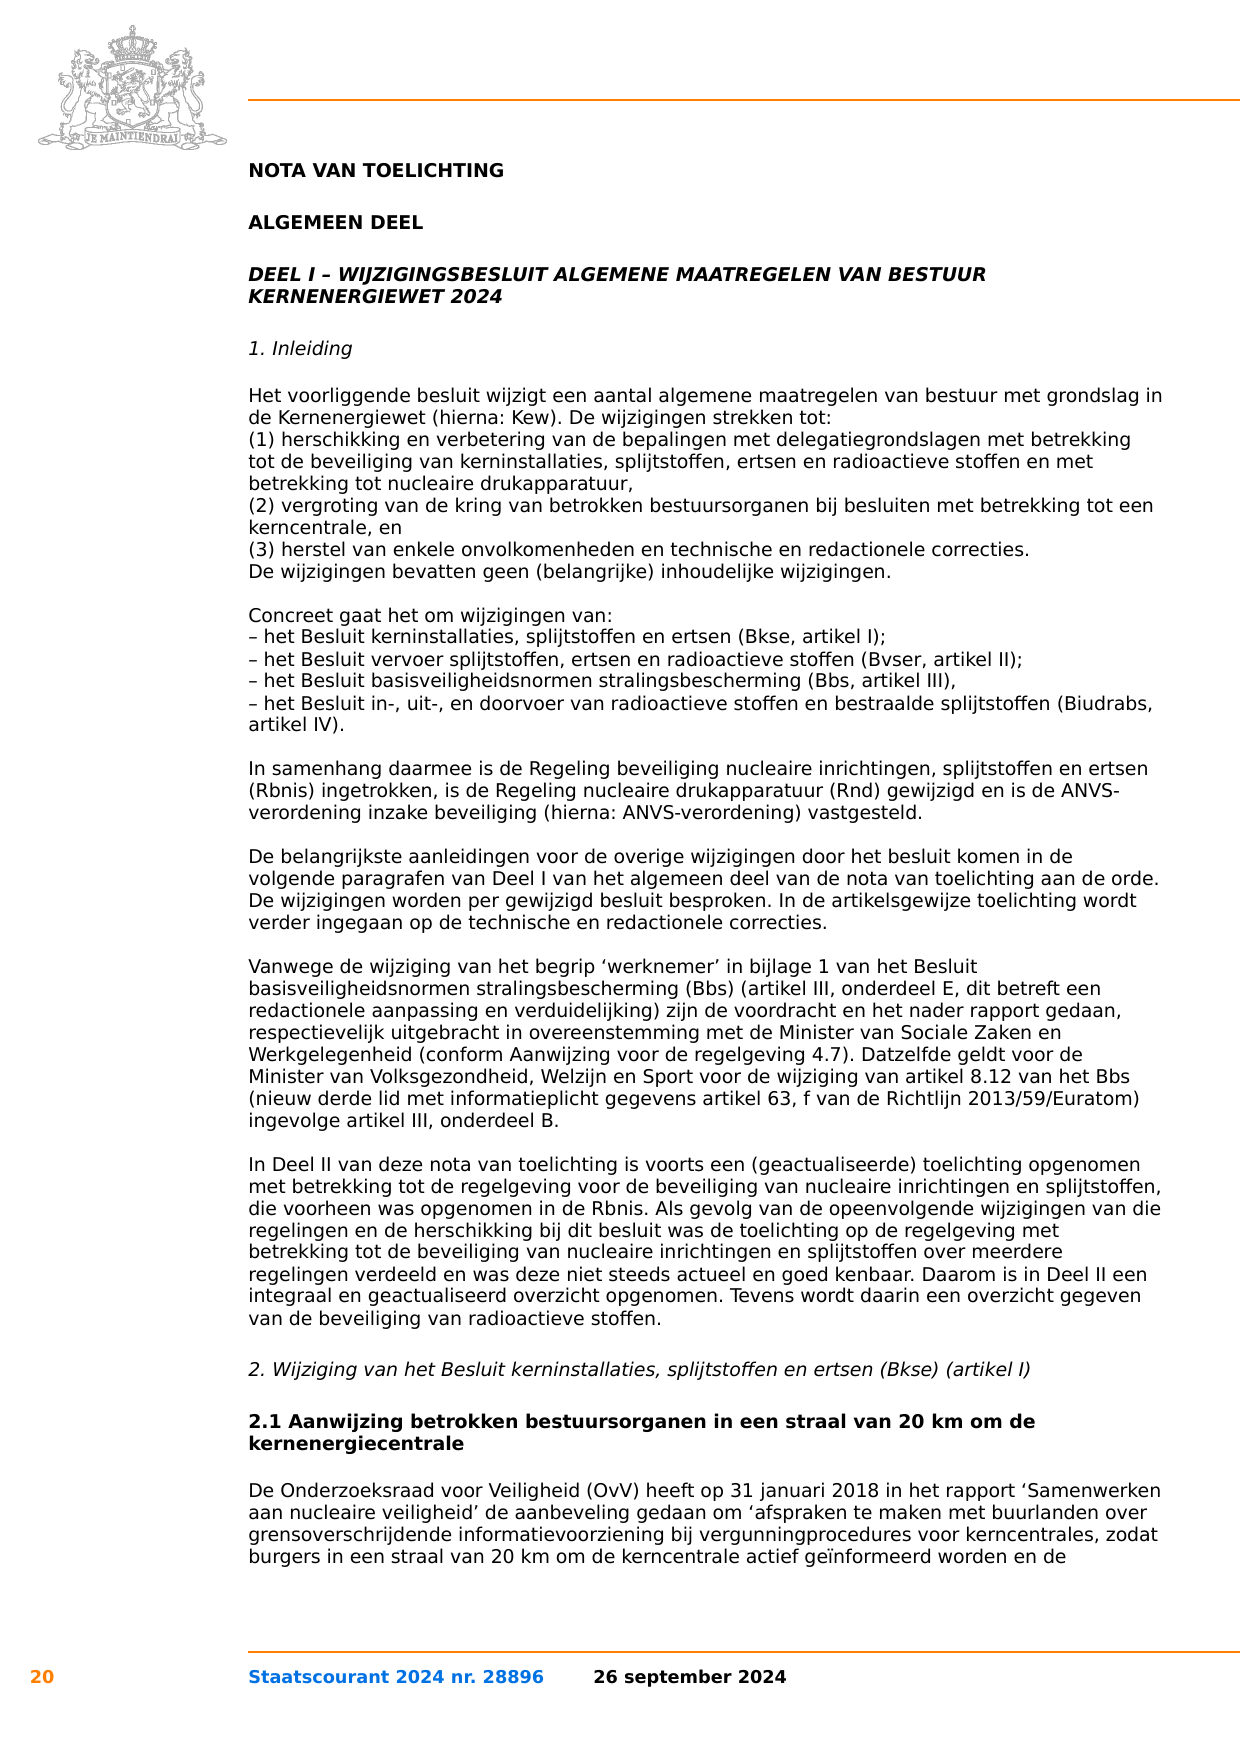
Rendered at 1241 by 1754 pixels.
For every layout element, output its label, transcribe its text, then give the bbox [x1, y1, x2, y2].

subtitle 2.1 Aanwijzing betrokken bestuursorganen in een straal van 20 km om de kernenergiecentrale [248, 1411, 1163, 1455]
text Concreet gaat het om wijzigingen van: [248, 604, 1163, 626]
text In Deel II van deze nota van toelichting is voorts een (geactualiseerde) toelichting opgenomen met betrekking tot de regelgeving voor de beveiliging van nucleaire inrichtingen en splijtstoffen, die voorheen was opgenomen in de Rbnis. Als gevolg van de opeenvolgende wijzigingen van die regelingen en de herschikking bij dit besluit was de toelichting op de regelgeving met betrekking tot de beveiliging van nucleaire inrichtingen en splijtstoffen over meerdere regelingen verdeeld en was deze niet steeds actueel en goed kenbaar. Daarom is in Deel II een integraal en geactualiseerd overzicht opgenomen. Tevens wordt daarin een overzicht gegeven van de beveiliging van radioactieve stoffen. [248, 1153, 1163, 1329]
picture [38, 25, 227, 150]
text De Onderzoeksraad voor Veiligheid (OvV) heeft op 31 januari 2018 in het rapport ‘Samenwerken aan nucleaire veiligheid’ de aanbeveling gedaan om ‘afspraken te maken met buurlanden over grensoverschrijdende informatievoorziening bij vergunningprocedures voor kerncentrales, zodat burgers in een straal van 20 km om de kerncentrale actief geïnformeerd worden en de [248, 1480, 1163, 1568]
text Vanwege de wijziging van het begrip ‘werknemer’ in bijlage 1 van het Besluit basisveiligheidsnormen stralingsbescherming (Bbs) (artikel III, onderdeel E, dit betreft een redactionele aanpassing en verduidelijking) zijn de voordracht en het nader rapport gedaan, respectievelijk uitgebracht in overeenstemming met de Minister van Sociale Zaken en Werkgelegenheid (conform Aanwijzing voor de regelgeving 4.7). Datzelfde geldt voor de Minister van Volksgezondheid, Welzijn en Sport voor de wijziging van artikel 8.12 van het Bbs (nieuw derde lid met informatieplicht gegevens artikel 63, f van de Richtlijn 2013/59/Euratom) ingevolge artikel III, onderdeel B. [248, 956, 1163, 1132]
text (2) vergroting van de kring van betrokken bestuursorganen bij besluiten met betrekking tot een kerncentrale, en [248, 495, 1163, 539]
text In samenhang daarmee is de Regeling beveiliging nucleaire inrichtingen, splijtstoffen en ertsen (Rbnis) ingetrokken, is de Regeling nucleaire drukapparatuur (Rnd) gewijzigd en is de ANVS-verordening inzake beveiliging (hierna: ANVS-verordening) vastgesteld. [248, 758, 1163, 824]
subtitle NOTA VAN TOELICHTING [248, 160, 1163, 182]
text – het Besluit kerninstallaties, splijtstoffen en ertsen (Bkse, artikel I); [248, 626, 1163, 648]
text Het voorliggende besluit wijzigt een aantal algemene maatregelen van bestuur met grondslag in de Kernenergiewet (hierna: Kew). De wijzigingen strekken tot: [248, 385, 1163, 429]
text – het Besluit vervoer splijtstoffen, ertsen en radioactieve stoffen (Bvser, artikel II); [248, 648, 1163, 670]
text – het Besluit in-, uit-, en doorvoer van radioactieve stoffen en bestraalde splijtstoffen (Biudrabs, artikel IV). [248, 692, 1163, 736]
text De belangrijkste aanleidingen voor de overige wijzigingen door het besluit komen in de volgende paragrafen van Deel I van het algemeen deel van de nota van toelichting aan de orde. De wijzigingen worden per gewijzigd besluit besproken. In de artikelsgewijze toelichting wordt verder ingegaan op de technische en redactionele correcties. [248, 846, 1163, 934]
subtitle 1. Inleiding [248, 338, 1163, 360]
text – het Besluit basisveiligheidsnormen stralingsbescherming (Bbs, artikel III), [248, 670, 1163, 692]
subtitle 2. Wijziging van het Besluit kerninstallaties, splijtstoffen en ertsen (Bkse) (artikel I) [248, 1359, 1163, 1381]
text (3) herstel van enkele onvolkomenheden en technische en redactionele correcties. [248, 539, 1163, 561]
text (1) herschikking en verbetering van de bepalingen met delegatiegrondslagen met betrekking tot de beveiliging van kerninstallaties, splijtstoffen, ertsen en radioactieve stoffen en met betrekking tot nucleaire drukapparatuur, [248, 429, 1163, 495]
subtitle ALGEMEEN DEEL [248, 212, 1163, 234]
subtitle DEEL I – WIJZIGINGSBESLUIT ALGEMENE MAATREGELEN VAN BESTUUR KERNENERGIEWET 2024 [248, 264, 1163, 308]
text De wijzigingen bevatten geen (belangrijke) inhoudelijke wijzigingen. [248, 561, 1163, 583]
